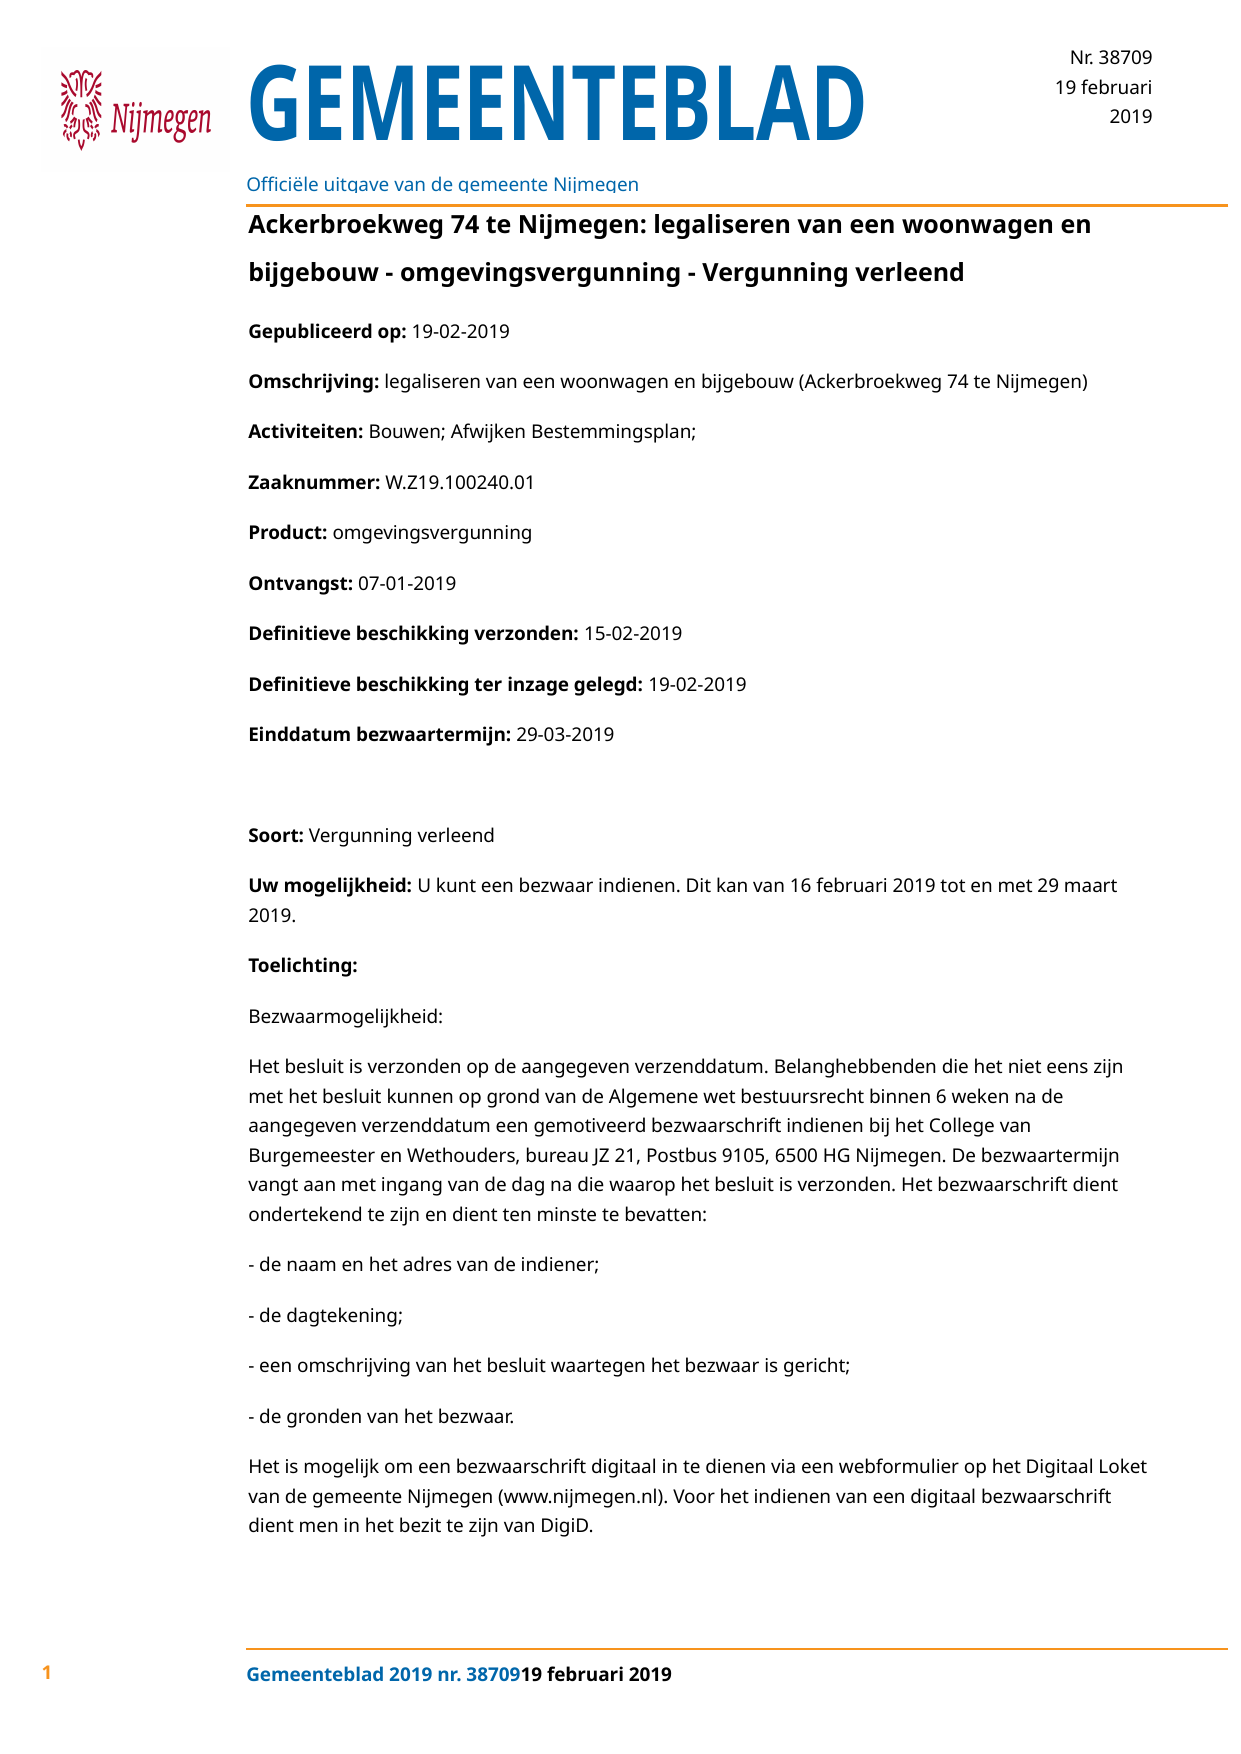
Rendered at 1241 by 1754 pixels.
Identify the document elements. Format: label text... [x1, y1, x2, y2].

text Ackerbroekweg 74 te Nijmegen: legaliseren van een woonwagen en bijgebouw - omgevingsvergunning - Vergunning verleend [248, 207, 1152, 288]
text Activiteiten: Bouwen; Afwijken Bestemmingsplan; [248, 419, 1152, 444]
text Definitieve beschikking ter inzage gelegd: 19-02-2019 [248, 671, 1152, 697]
text Omschrijving: legaliseren van een woonwagen en bijgebouw (Ackerbroekweg 74 te Nijmegen) [248, 368, 1152, 394]
text - de naam en het adres van de indiener; [248, 1252, 1152, 1277]
text Ontvangst: 07-01-2019 [248, 570, 1152, 596]
text Product: omgevingsvergunning [248, 519, 1152, 545]
text Het besluit is verzonden op de aangegeven verzenddatum. Belanghebbenden die het niet eens zijn met het besluit kunnen op grond van de Algemene wet bestuursrecht binnen 6 weken na de aangegeven verzenddatum een gemotiveerd bezwaarschrift indienen bij het College van Burgemeester en Wethouders, bureau JZ 21, Postbus 9105, 6500 HG Nijmegen. De bezwaartermijn vangt aan met ingang van de dag na die waarop het besluit is verzonden. Het bezwaarschrift dient ondertekend te zijn en dient ten minste te bevatten: [248, 1053, 1152, 1227]
text - de dagtekening; [248, 1302, 1152, 1328]
text Soort: Vergunning verleend [248, 822, 1152, 848]
text Uw mogelijkheid: U kunt een bezwaar indienen. Dit kan van 16 februari 2019 tot en met 29 maart 2019. [248, 872, 1152, 928]
text Zaaknummer: W.Z19.100240.01 [248, 469, 1152, 495]
text Bezwaarmogelijkheid: [248, 1003, 1152, 1029]
text Het is mogelijk om een bezwaarschrift digitaal in te dienen via een webformulier op het Digitaal Loket van de gemeente Nijmegen (www.nijmegen.nl). Voor het indienen van een digitaal bezwaarschrift dient men in het bezit te zijn van DigiD. [248, 1453, 1152, 1538]
text - een omschrijving van het besluit waartegen het bezwaar is gericht; [248, 1352, 1152, 1378]
text Gepubliceerd op: 19-02-2019 [248, 318, 1152, 344]
picture [41, 47, 231, 172]
text Einddatum bezwaartermijn: 29-03-2019 [248, 721, 1152, 747]
text - de gronden van het bezwaar. [248, 1403, 1152, 1429]
text Definitieve beschikking verzonden: 15-02-2019 [248, 620, 1152, 646]
text Toelichting: [248, 952, 1152, 978]
